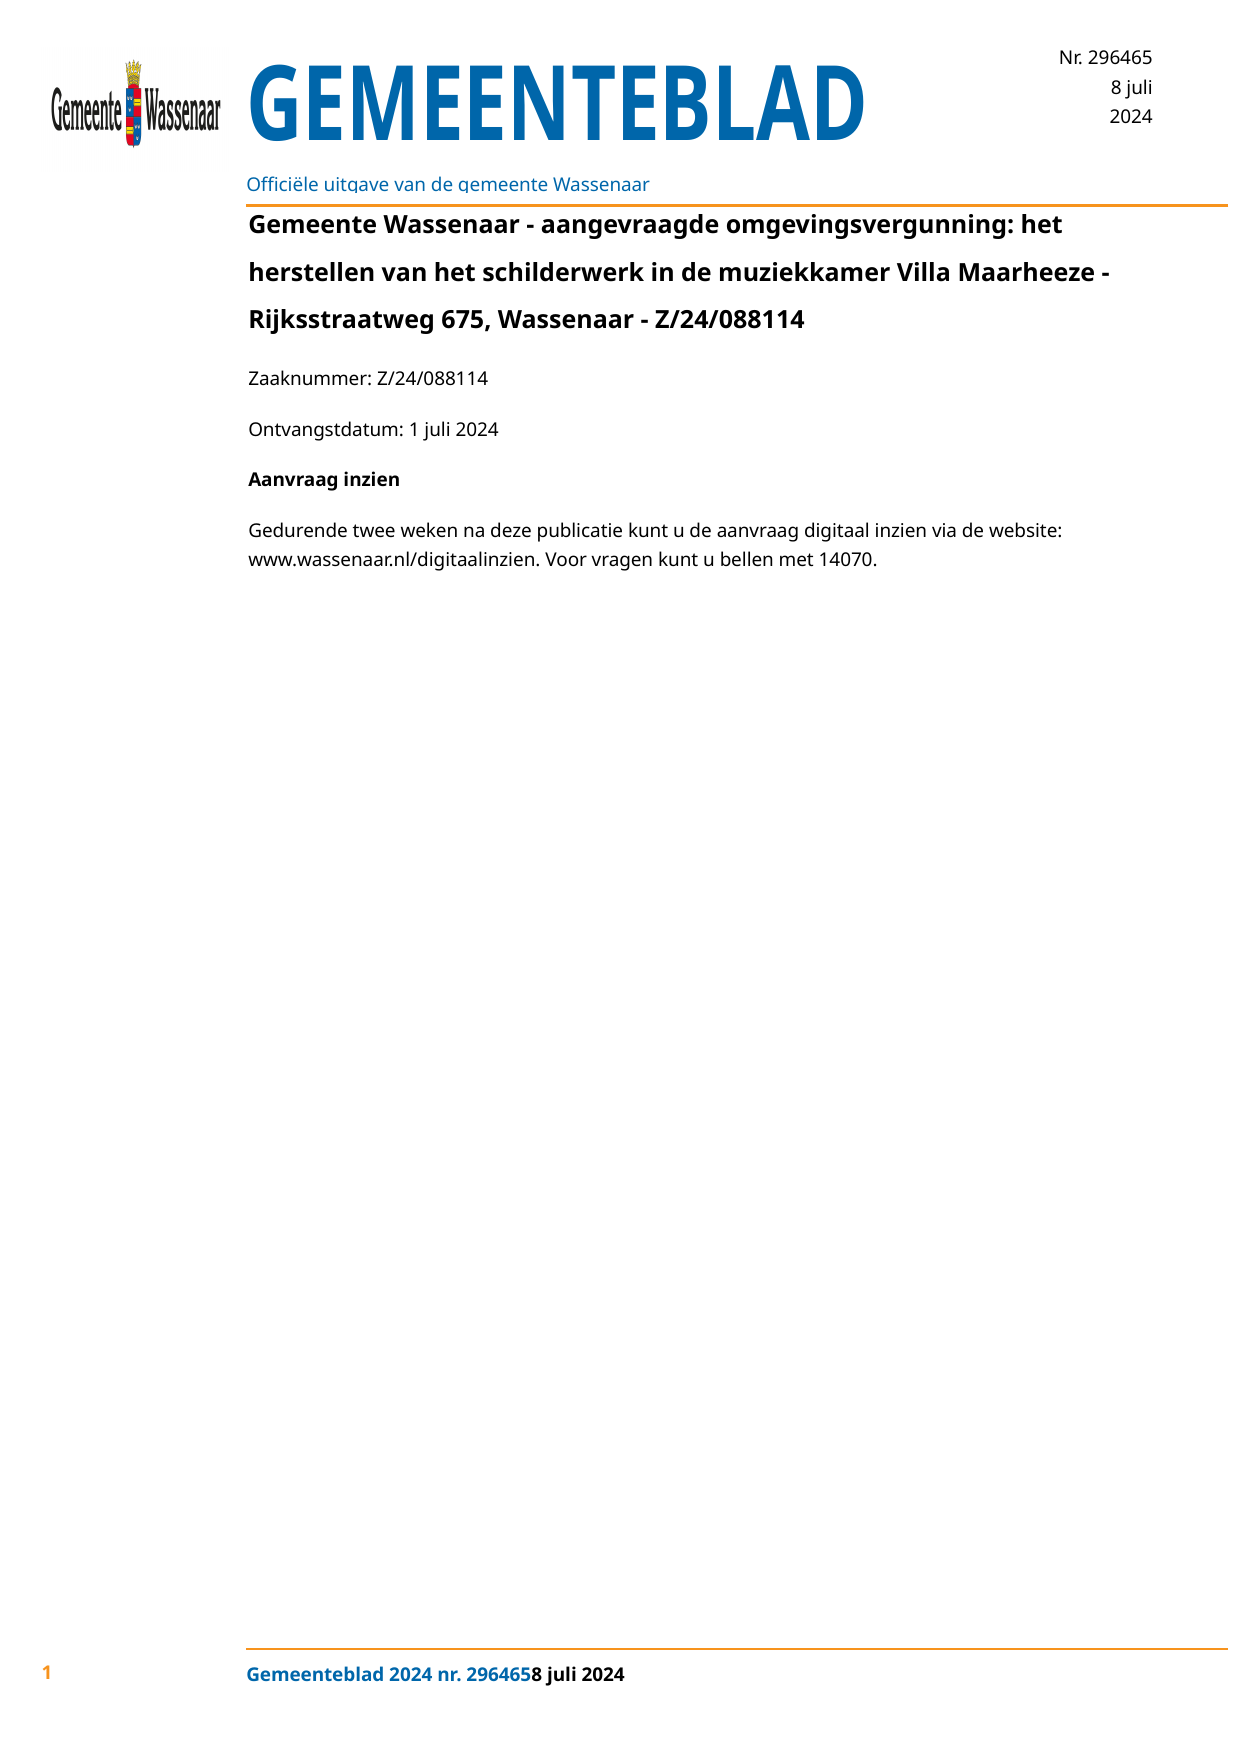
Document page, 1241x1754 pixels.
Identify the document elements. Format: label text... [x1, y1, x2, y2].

text Aanvraag inzien [248, 466, 1152, 492]
text Gedurende twee weken na deze publicatie kunt u de aanvraag digitaal inzien via de website: www.wassenaar.nl/digitaalinzien. Voor vragen kunt u bellen met 14070. [248, 517, 1152, 572]
text Gemeente Wassenaar - aangevraagde omgevingsvergunning: het herstellen van het schilderwerk in de muziekkamer Villa Maarheeze - Rijksstraatweg 675, Wassenaar - Z/24/088114 [248, 207, 1152, 336]
text Zaaknummer: Z/24/088114 [248, 366, 1152, 391]
text Ontvangstdatum: 1 juli 2024 [248, 416, 1152, 442]
picture [41, 47, 231, 172]
